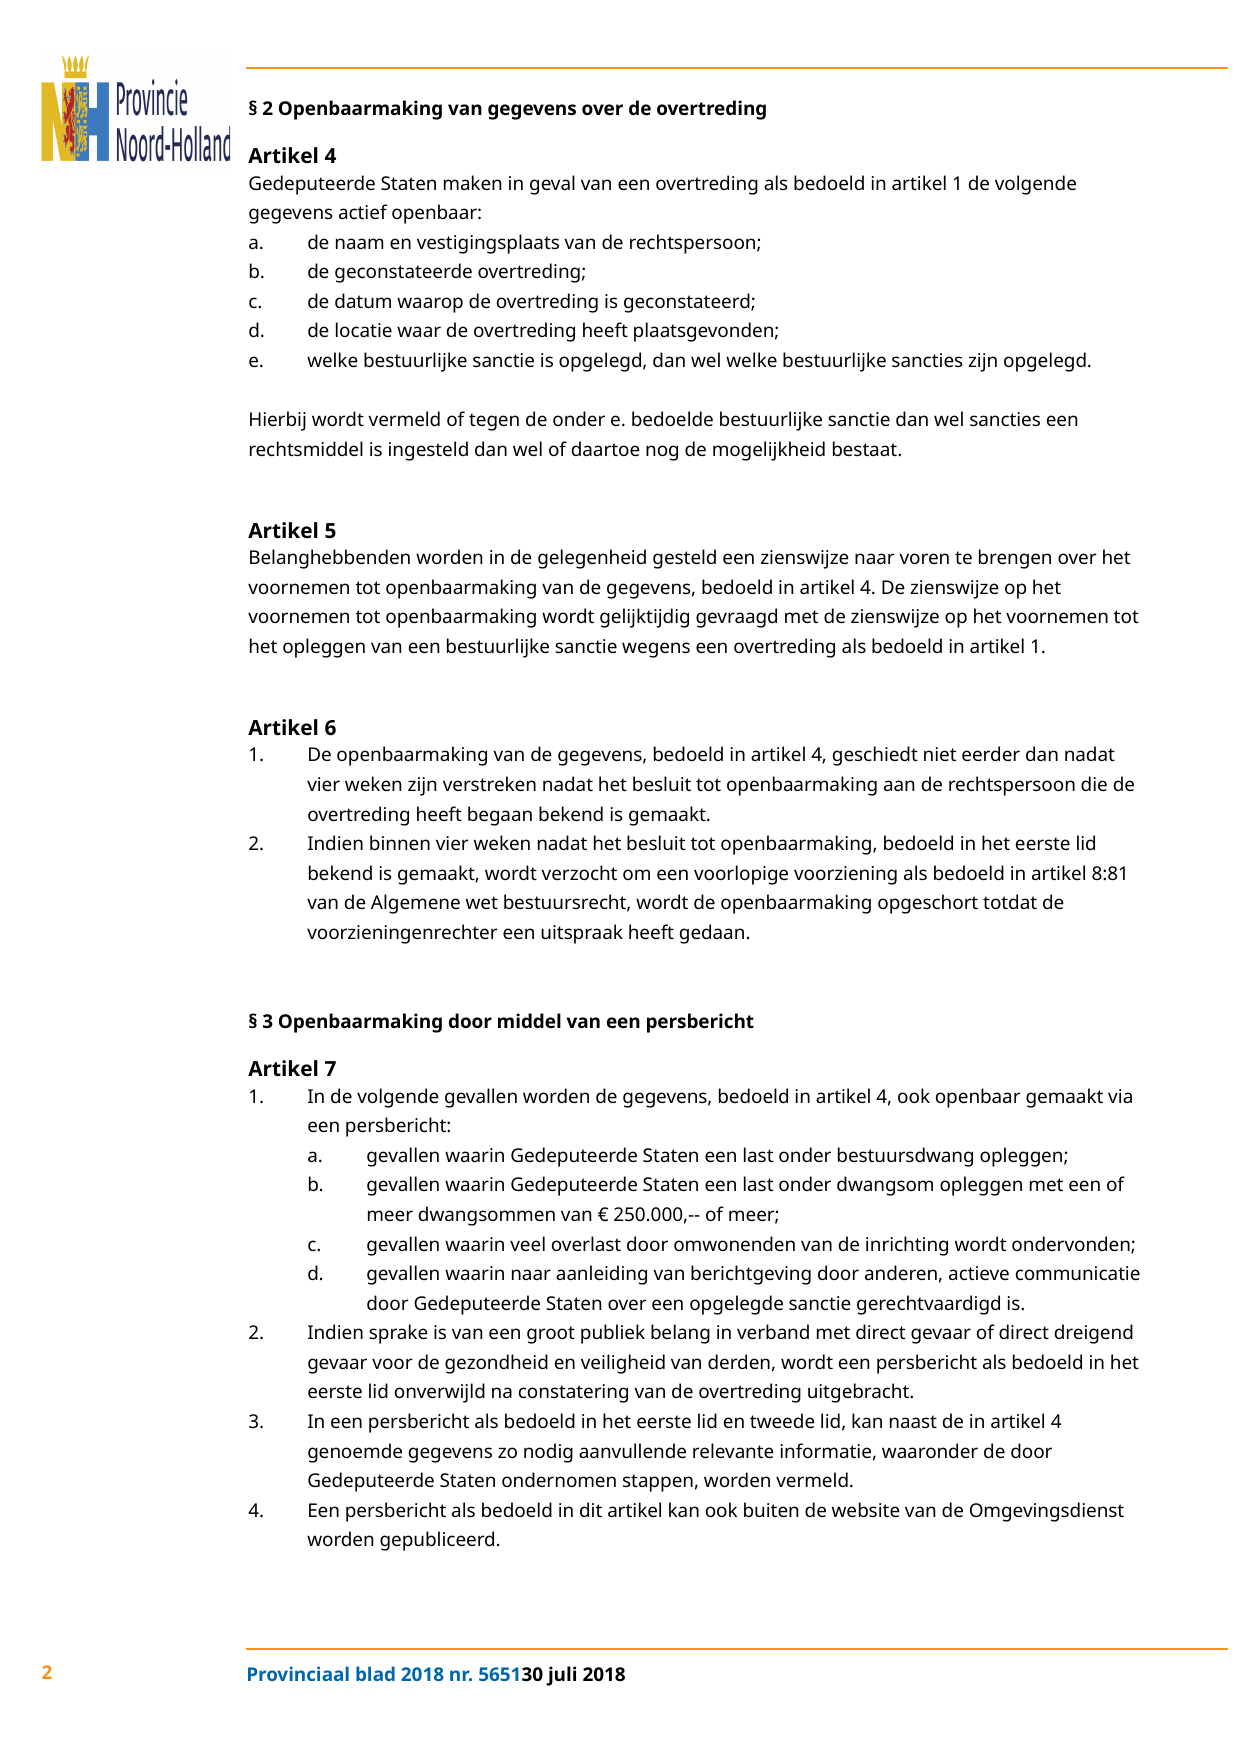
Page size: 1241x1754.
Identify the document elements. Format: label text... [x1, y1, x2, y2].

list gevallen waarin veel overlast door omwonenden van de inrichting wordt ondervonden; [307, 1231, 1152, 1257]
list Een persbericht als bedoeld in dit artikel kan ook buiten de website van de Omgevingsdienst worden gepubliceerd. [248, 1497, 1152, 1552]
text Gedeputeerde Staten maken in geval van een overtreding als bedoeld in artikel 1 de volgende gegevens actief openbaar: [248, 170, 1152, 225]
list De openbaarmaking van de gegevens, bedoeld in artikel 4, geschiedt niet eerder dan nadat vier weken zijn verstreken nadat het besluit tot openbaarmaking aan de rechtspersoon die de overtreding heeft begaan bekend is gemaakt. [248, 742, 1152, 827]
list Indien sprake is van een groot publiek belang in verband met direct gevaar of direct dreigend gevaar voor de gezondheid en veiligheid van derden, wordt een persbericht als bedoeld in het eerste lid onverwijld na constatering van de overtreding uitgebracht. [248, 1319, 1152, 1404]
list gevallen waarin naar aanleiding van berichtgeving door anderen, actieve communicatie door Gedeputeerde Staten over een opgelegde sanctie gerechtvaardigd is. [307, 1260, 1152, 1316]
text Hierbij wordt vermeld of tegen de onder e. bedoelde bestuurlijke sanctie dan wel sancties een rechtsmiddel is ingesteld dan wel of daartoe nog de mogelijkheid bestaat. [248, 406, 1152, 462]
text Artikel 7 [248, 1054, 1152, 1083]
list In een persbericht als bedoeld in het eerste lid en tweede lid, kan naast de in artikel 4 genoemde gegevens zo nodig aanvullende relevante informatie, waaronder de door Gedeputeerde Staten ondernomen stappen, worden vermeld. [248, 1408, 1152, 1493]
list gevallen waarin Gedeputeerde Staten een last onder bestuursdwang opleggen; [307, 1142, 1152, 1168]
text § 3 Openbaarmaking door middel van een persbericht [248, 1008, 1152, 1034]
text § 2 Openbaarmaking van gegevens over de overtreding [248, 95, 1152, 121]
list de datum waarop de overtreding is geconstateerd; [248, 288, 1152, 314]
text Artikel 6 [248, 713, 1152, 742]
list de naam en vestigingsplaats van de rechtspersoon; [248, 229, 1152, 255]
picture [41, 47, 231, 172]
list welke bestuurlijke sanctie is opgelegd, dan wel welke bestuurlijke sancties zijn opgelegd. [248, 347, 1152, 373]
list de geconstateerde overtreding; [248, 258, 1152, 284]
list Indien binnen vier weken nadat het besluit tot openbaarmaking, bedoeld in het eerste lid bekend is gemaakt, wordt verzocht om een voorlopige voorziening als bedoeld in artikel 8:81 van de Algemene wet bestuursrecht, wordt de openbaarmaking opgeschort totdat de voorzieningenrechter een uitspraak heeft gedaan. [248, 830, 1152, 945]
text Artikel 4 [248, 141, 1152, 170]
list In de volgende gevallen worden de gegevens, bedoeld in artikel 4, ook openbaar gemaakt via een persbericht: [248, 1083, 1152, 1138]
list gevallen waarin Gedeputeerde Staten een last onder dwangsom opleggen met een of meer dwangsommen van € 250.000,-- of meer; [307, 1172, 1152, 1227]
list de locatie waar de overtreding heeft plaatsgevonden; [248, 318, 1152, 343]
text Artikel 5 [248, 516, 1152, 544]
text Belanghebbenden worden in de gelegenheid gesteld een zienswijze naar voren te brengen over het voornemen tot openbaarmaking van de gegevens, bedoeld in artikel 4. De zienswijze op het voornemen tot openbaarmaking wordt gelijktijdig gevraagd met de zienswijze op het voornemen tot het opleggen van een bestuurlijke sanctie wegens een overtreding als bedoeld in artikel 1. [248, 544, 1152, 659]
